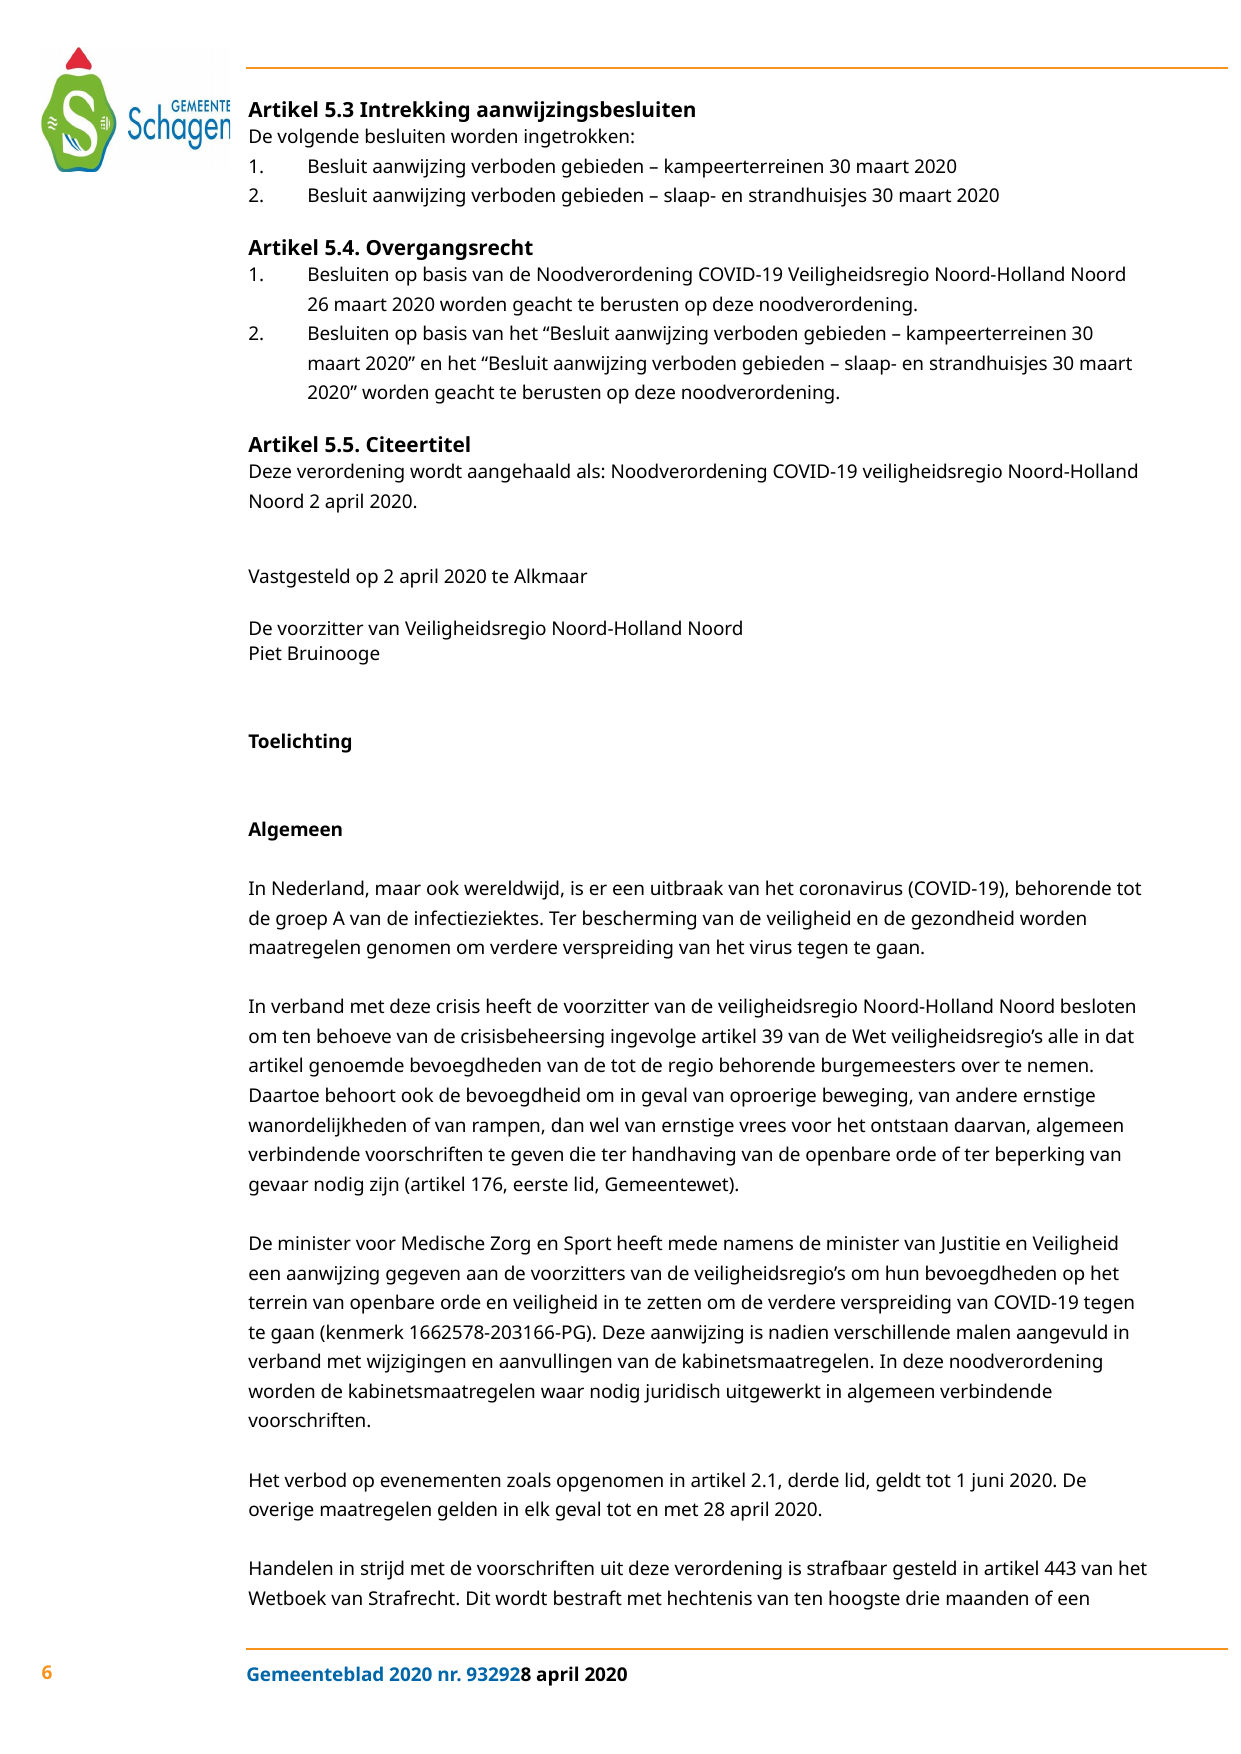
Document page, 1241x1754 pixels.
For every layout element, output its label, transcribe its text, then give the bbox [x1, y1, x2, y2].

text Artikel 5.4. Overgangsrecht [248, 233, 1152, 261]
list Besluiten op basis van de Noodverordening COVID-19 Veiligheidsregio Noord-Holland Noord 26 maart 2020 worden geacht te berusten op deze noodverordening. [248, 261, 1152, 317]
text Handelen in strijd met de voorschriften uit deze verordening is strafbaar gesteld in artikel 443 van het Wetboek van Strafrecht. Dit wordt bestraft met hechtenis van ten hoogste drie maanden of een [248, 1556, 1152, 1611]
text Deze verordening wordt aangehaald als: Noodverordening COVID-19 veiligheidsregio Noord-Holland Noord 2 april 2020. [248, 458, 1152, 514]
text Toelichting [248, 718, 1152, 757]
text De volgende besluiten worden ingetrokken: [248, 123, 1152, 149]
text De minister voor Medische Zorg en Sport heeft mede namens de minister van Justitie en Veiligheid een aanwijzing gegeven aan de voorzitters van de veiligheidsregio’s om hun bevoegdheden op het terrein van openbare orde en veiligheid in te zetten om de verdere verspreiding van COVID-19 tegen te gaan (kenmerk 1662578-203166-PG). Deze aanwijzing is nadien verschillende malen aangevuld in verband met wijzigingen en aanvullingen van de kabinetsmaatregelen. In deze noodverordening worden de kabinetsmaatregelen waar nodig juridisch uitgewerkt in algemeen verbindende voorschriften. [248, 1230, 1152, 1433]
text Algemeen [248, 816, 1152, 842]
list Besluit aanwijzing verboden gebieden – slaap- en strandhuisjes 30 maart 2020 [248, 182, 1152, 208]
text De voorzitter van Veiligheidsregio Noord-Holland Noord [248, 615, 1152, 640]
text Het verbod op evenementen zoals opgenomen in artikel 2.1, derde lid, geldt tot 1 juni 2020. De overige maatregelen gelden in elk geval tot en met 28 april 2020. [248, 1467, 1152, 1522]
text In verband met deze crisis heeft de voorzitter van de veiligheidsregio Noord-Holland Noord besloten om ten behoeve van de crisisbeheersing ingevolge artikel 39 van de Wet veiligheidsregio’s alle in dat artikel genoemde bevoegdheden van de tot de regio behorende burgemeesters over te nemen. Daartoe behoort ook de bevoegdheid om in geval van oproerige beweging, van andere ernstige wanordelijkheden of van rampen, dan wel van ernstige vrees voor het ontstaan daarvan, algemeen verbindende voorschriften te geven die ter handhaving van de openbare orde of ter beperking van gevaar nodig zijn (artikel 176, eerste lid, Gemeentewet). [248, 993, 1152, 1197]
text Vastgesteld op 2 april 2020 te Alkmaar [248, 563, 1152, 589]
text Artikel 5.5. Citeertitel [248, 430, 1152, 458]
text Artikel 5.3 Intrekking aanwijzingsbesluiten [248, 95, 1152, 123]
text Piet Bruinooge [248, 640, 1152, 666]
picture [41, 47, 231, 172]
list Besluit aanwijzing verboden gebieden – kampeerterreinen 30 maart 2020 [248, 153, 1152, 178]
text In Nederland, maar ook wereldwijd, is er een uitbraak van het coronavirus (COVID-19), behorende tot de groep A van de infectieziektes. Ter bescherming van de veiligheid en de gezondheid worden maatregelen genomen om verdere verspreiding van het virus tegen te gaan. [248, 875, 1152, 960]
list Besluiten op basis van het “Besluit aanwijzing verboden gebieden – kampeerterreinen 30 maart 2020” en het “Besluit aanwijzing verboden gebieden – slaap- en strandhuisjes 30 maart 2020” worden geacht te berusten op deze noodverordening. [248, 320, 1152, 405]
